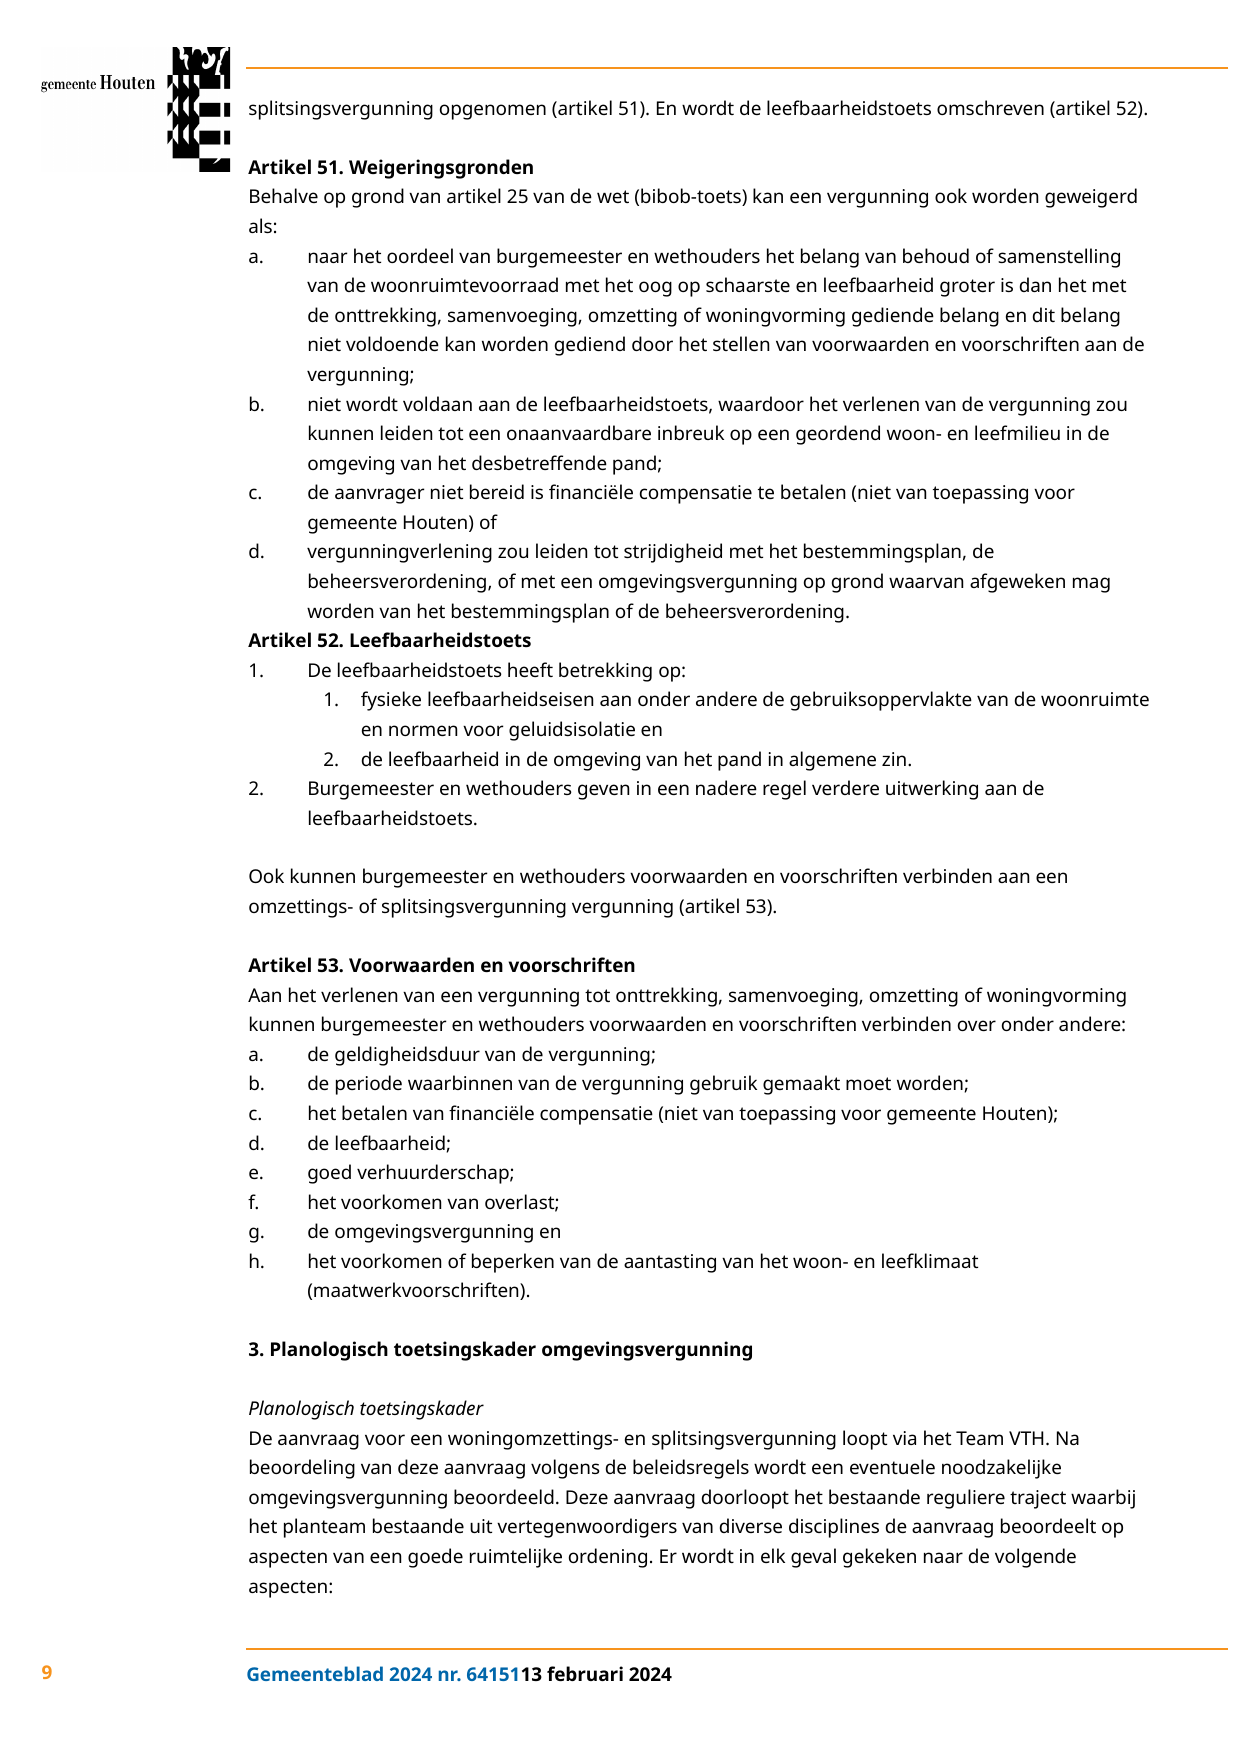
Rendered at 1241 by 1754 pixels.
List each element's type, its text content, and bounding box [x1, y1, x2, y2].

table_header Artikel 53. Voorwaarden en voorschriften Aan het verlenen van een vergunning tot onttrekking, samenvoeging, omzetting of woningvorming kunnen burgemeester en wethouders voorwaarden en voorschriften verbinden over onder andere: de geldigheidsduur van de vergunning; de periode waarbinnen van de vergunning gebruik gemaakt moet worden; het betalen van financiële compensatie (niet van toepassing voor gemeente Houten); de leefbaarheid; goed verhuurderschap; het voorkomen van overlast; de omgevingsvergunning en het voorkomen of beperken van de aantasting van het woon- en leefklimaat (maatwerkvoorschriften). [248, 952, 1152, 1303]
text splitsingsvergunning opgenomen (artikel 51). En wordt de leefbaarheidstoets omschreven (artikel 52). [248, 95, 1152, 121]
text Planologisch toetsingskader [248, 1395, 1152, 1421]
text 3. Planologisch toetsingskader omgevingsvergunning [248, 1336, 1152, 1362]
picture [41, 47, 231, 172]
text Ook kunnen burgemeester en wethouders voorwaarden en voorschriften verbinden aan een omzettings- of splitsingsvergunning vergunning (artikel 53). [248, 863, 1152, 919]
table_header Artikel 51. Weigeringsgronden Behalve op grond van artikel 25 van de wet (bibob-toets) kan een vergunning ook worden geweigerd als: naar het oordeel van burgemeester en wethouders het belang van behoud of samenstelling van de woonruimtevoorraad met het oog op schaarste en leefbaarheid groter is dan het met de onttrekking, samenvoeging, omzetting of woningvorming gediende belang en dit belang niet voldoende kan worden gediend door het stellen van voorwaarden en voorschriften aan de vergunning; niet wordt voldaan aan de leefbaarheidstoets, waardoor het verlenen van de vergunning zou kunnen leiden tot een onaanvaardbare inbreuk op een geordend woon- en leefmilieu in de omgeving van het desbetreffende pand; de aanvrager niet bereid is financiële compensatie te betalen (niet van toepassing voor gemeente Houten) of vergunningverlening zou leiden tot strijdigheid met het bestemmingsplan, de beheersverordening, of met een omgevingsvergunning op grond waarvan afgeweken mag worden van het bestemmingsplan of de beheersverordening. Artikel 52. Leefbaarheidstoets De leefbaarheidstoets heeft betrekking op: fysieke leefbaarheidseisen aan onder andere de gebruiksoppervlakte van de woonruimte en normen voor geluidsisolatie en de leefbaarheid in de omgeving van het pand in algemene zin. Burgemeester en wethouders geven in een nadere regel verdere uitwerking aan de leefbaarheidstoets. [248, 154, 1152, 831]
text De aanvraag voor een woningomzettings- en splitsingsvergunning loopt via het Team VTH. Na beoordeling van deze aanvraag volgens de beleidsregels wordt een eventuele noodzakelijke omgevingsvergunning beoordeeld. Deze aanvraag doorloopt het bestaande reguliere traject waarbij het planteam bestaande uit vertegenwoordigers van diverse disciplines de aanvraag beoordeelt op aspecten van een goede ruimtelijke ordening. Er wordt in elk geval gekeken naar de volgende aspecten: [248, 1425, 1152, 1599]
